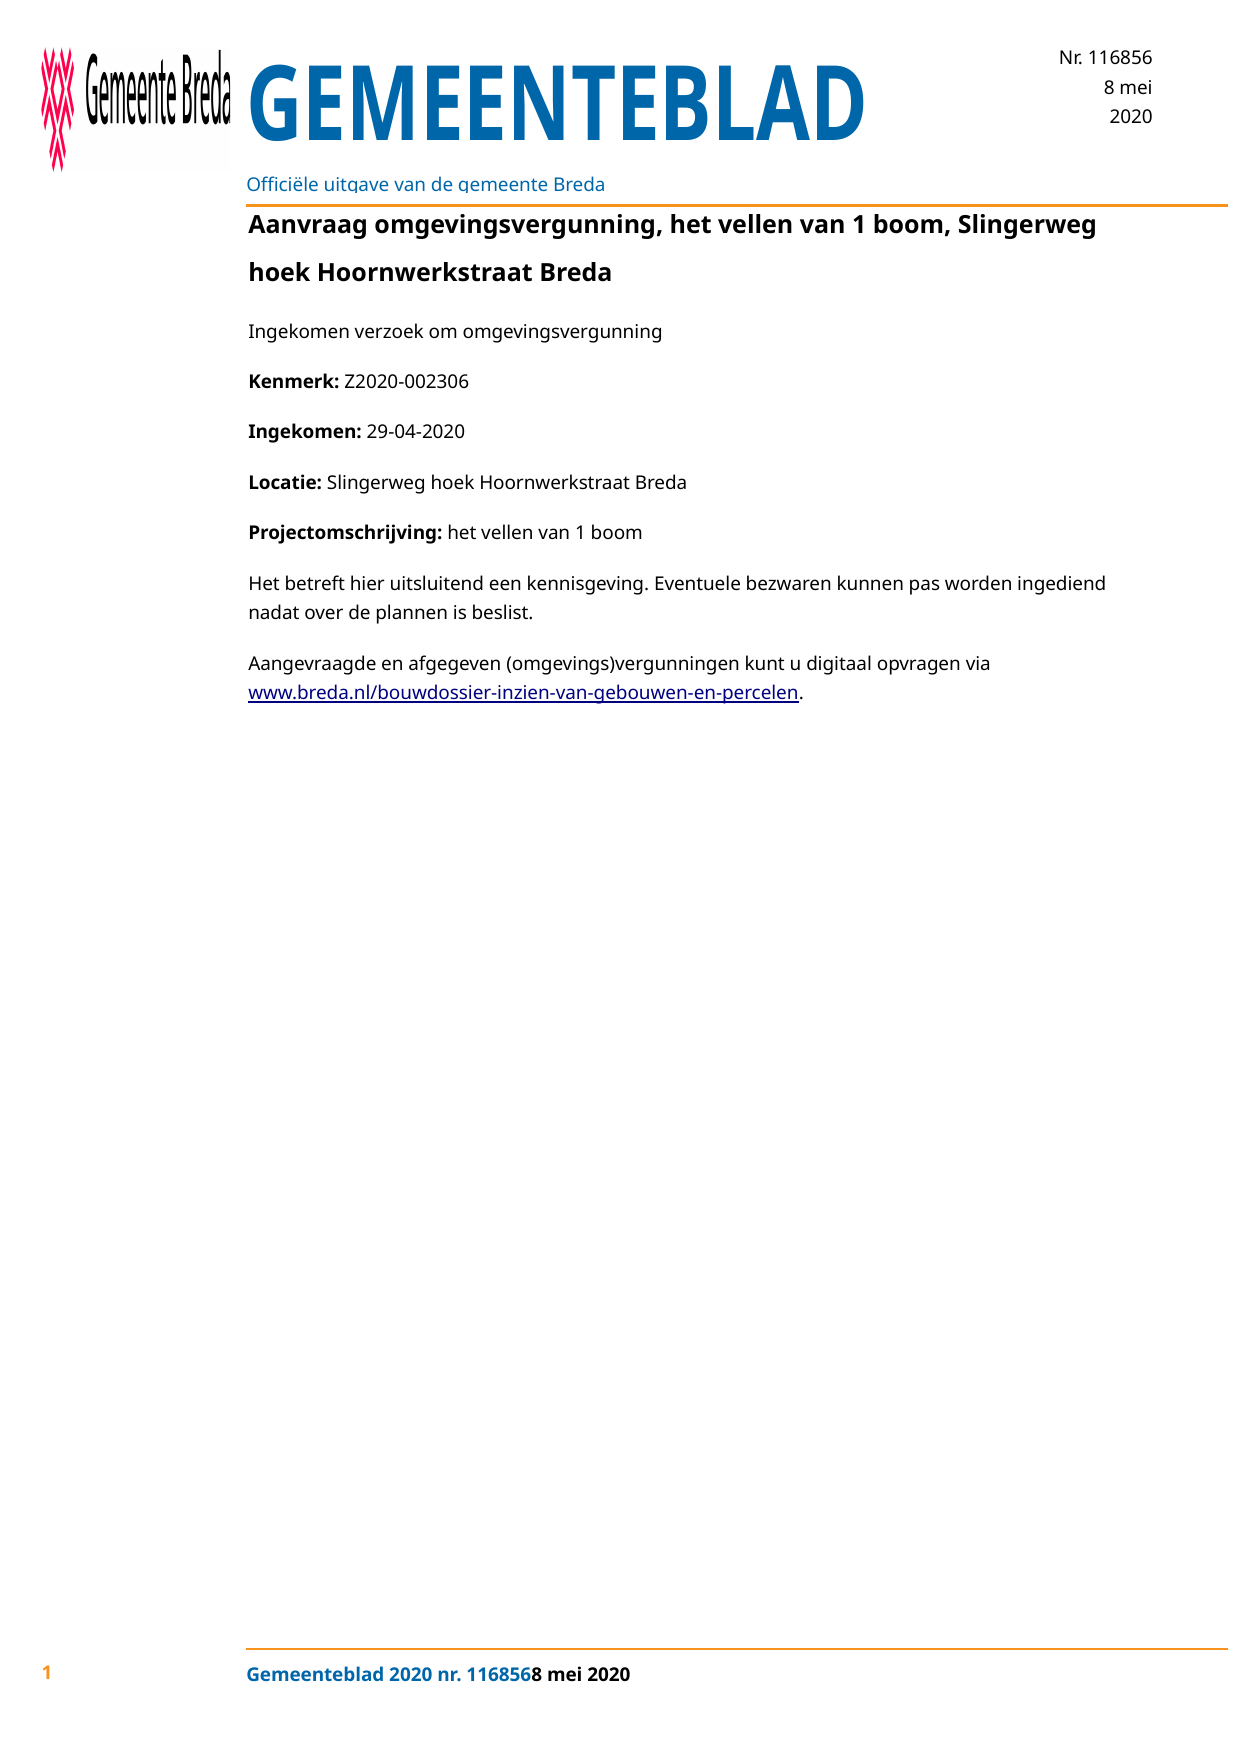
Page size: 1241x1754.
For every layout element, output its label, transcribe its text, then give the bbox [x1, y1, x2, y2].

text Aanvraag omgevingsvergunning, het vellen van 1 boom, Slingerweg hoek Hoornwerkstraat Breda [248, 207, 1152, 288]
text Locatie: Slingerweg hoek Hoornwerkstraat Breda [248, 469, 1152, 495]
text Ingekomen verzoek om omgevingsvergunning [248, 318, 1152, 344]
text Kenmerk: Z2020-002306 [248, 368, 1152, 394]
text Aangevraagde en afgegeven (omgevings)vergunningen kunt u digitaal opvragen via www.breda.nl/bouwdossier-inzien-van-gebouwen-en-percelen. [248, 650, 1152, 705]
text Het betreft hier uitsluitend een kennisgeving. Eventuele bezwaren kunnen pas worden ingediend nadat over de plannen is beslist. [248, 570, 1152, 625]
text Ingekomen: 29-04-2020 [248, 419, 1152, 444]
text Projectomschrijving: het vellen van 1 boom [248, 519, 1152, 545]
picture [41, 47, 231, 172]
